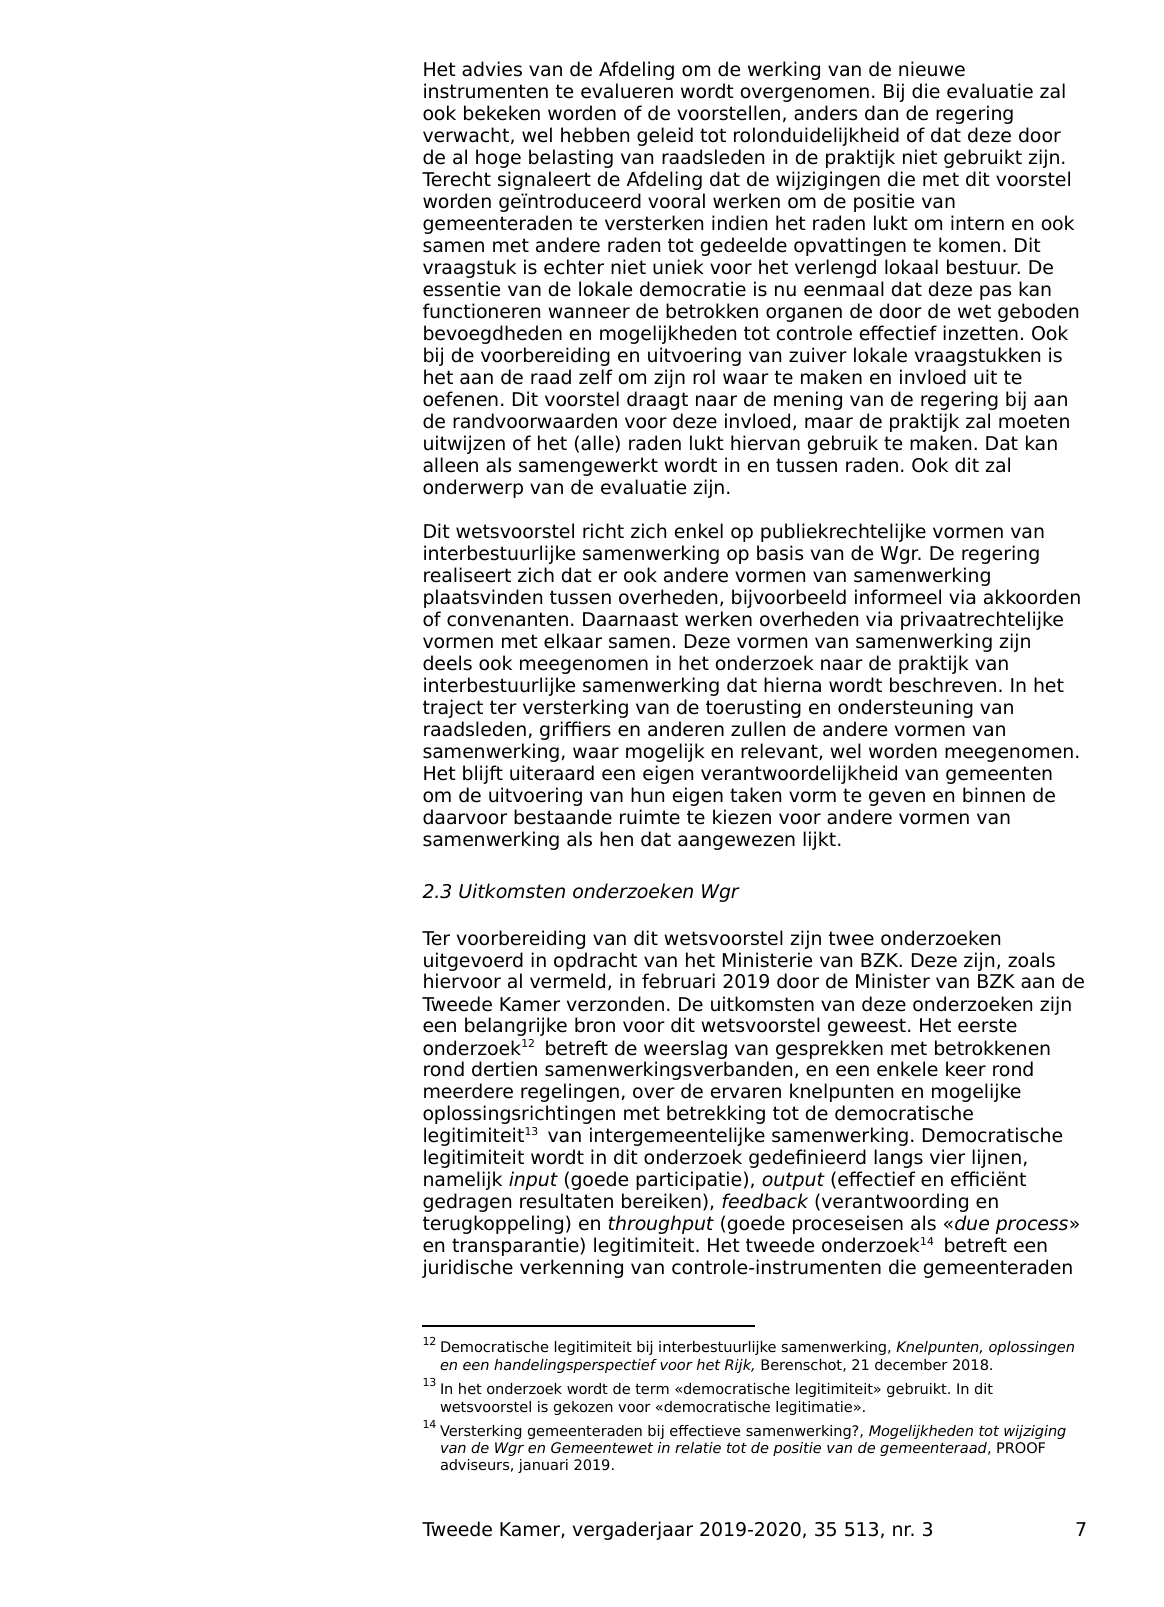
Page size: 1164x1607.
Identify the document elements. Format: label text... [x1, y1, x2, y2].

text Democratische legitimiteit bij interbestuurlijke samenwerking, Knelpunten, oplossingen en een handelingsperspectief voor het Rijk, Berenschot, 21 december 2018. [422, 1335, 1087, 1374]
text Ter voorbereiding van dit wetsvoorstel zijn twee onderzoeken uitgevoerd in opdracht van het Ministerie van BZK. Deze zijn, zoals hiervoor al vermeld, in februari 2019 door de Minister van BZK aan de Tweede Kamer verzonden. De uitkomsten van deze onderzoeken zijn een belangrijke bron voor dit wetsvoorstel geweest. Het eerste onderzoek betreft de weerslag van gesprekken met betrokkenen rond dertien samenwerkingsverbanden, en een enkele keer rond meerdere regelingen, over de ervaren knelpunten en mogelijke oplossingsrichtingen met betrekking tot de democratische legitimiteit van intergemeentelijke samenwerking. Democratische legitimiteit wordt in dit onderzoek gedefinieerd langs vier lijnen, namelijk input (goede participatie), output (effectief en efficiënt gedragen resultaten bereiken), feedback (verantwoording en terugkoppeling) en throughput (goede proceseisen als «due process» en transparantie) legitimiteit. Het tweede onderzoek betreft een juridische verkenning van controle-instrumenten die gemeenteraden [422, 927, 1087, 1279]
text Versterking gemeenteraden bij effectieve samenwerking?, Mogelijkheden tot wijziging van de Wgr en Gemeentewet in relatie tot de positie van de gemeenteraad, PROOF adviseurs, januari 2019. [422, 1418, 1087, 1474]
text Dit wetsvoorstel richt zich enkel op publiekrechtelijke vormen van interbestuurlijke samenwerking op basis van de Wgr. De regering realiseert zich dat er ook andere vormen van samenwerking plaatsvinden tussen overheden, bijvoorbeeld informeel via akkoorden of convenanten. Daarnaast werken overheden via privaatrechtelijke vormen met elkaar samen. Deze vormen van samenwerking zijn deels ook meegenomen in het onderzoek naar de praktijk van interbestuurlijke samenwerking dat hierna wordt beschreven. In het traject ter versterking van de toerusting en ondersteuning van raadsleden, griffiers en anderen zullen de andere vormen van samenwerking, waar mogelijk en relevant, wel worden meegenomen. Het blijft uiteraard een eigen verantwoordelijkheid van gemeenten om de uitvoering van hun eigen taken vorm te geven en binnen de daarvoor bestaande ruimte te kiezen voor andere vormen van samenwerking als hen dat aangewezen lijkt. [422, 521, 1087, 851]
text In het onderzoek wordt de term «democratische legitimiteit» gebruikt. In dit wetsvoorstel is gekozen voor «democratische legitimatie». [422, 1377, 1087, 1416]
text Het advies van de Afdeling om de werking van de nieuwe instrumenten te evalueren wordt overgenomen. Bij die evaluatie zal ook bekeken worden of de voorstellen, anders dan de regering verwacht, wel hebben geleid tot rolonduidelijkheid of dat deze door de al hoge belasting van raadsleden in de praktijk niet gebruikt zijn. Terecht signaleert de Afdeling dat de wijzigingen die met dit voorstel worden geïntroduceerd vooral werken om de positie van gemeenteraden te versterken indien het raden lukt om intern en ook samen met andere raden tot gedeelde opvattingen te komen. Dit vraagstuk is echter niet uniek voor het verlengd lokaal bestuur. De essentie van de lokale democratie is nu eenmaal dat deze pas kan functioneren wanneer de betrokken organen de door de wet geboden bevoegdheden en mogelijkheden tot controle effectief inzetten. Ook bij de voorbereiding en uitvoering van zuiver lokale vraagstukken is het aan de raad zelf om zijn rol waar te maken en invloed uit te oefenen. Dit voorstel draagt naar de mening van de regering bij aan de randvoorwaarden voor deze invloed, maar de praktijk zal moeten uitwijzen of het (alle) raden lukt hiervan gebruik te maken. Dat kan alleen als samengewerkt wordt in en tussen raden. Ook dit zal onderwerp van de evaluatie zijn. [422, 59, 1087, 499]
subtitle 2.3 Uitkomsten onderzoeken Wgr [422, 881, 1087, 902]
